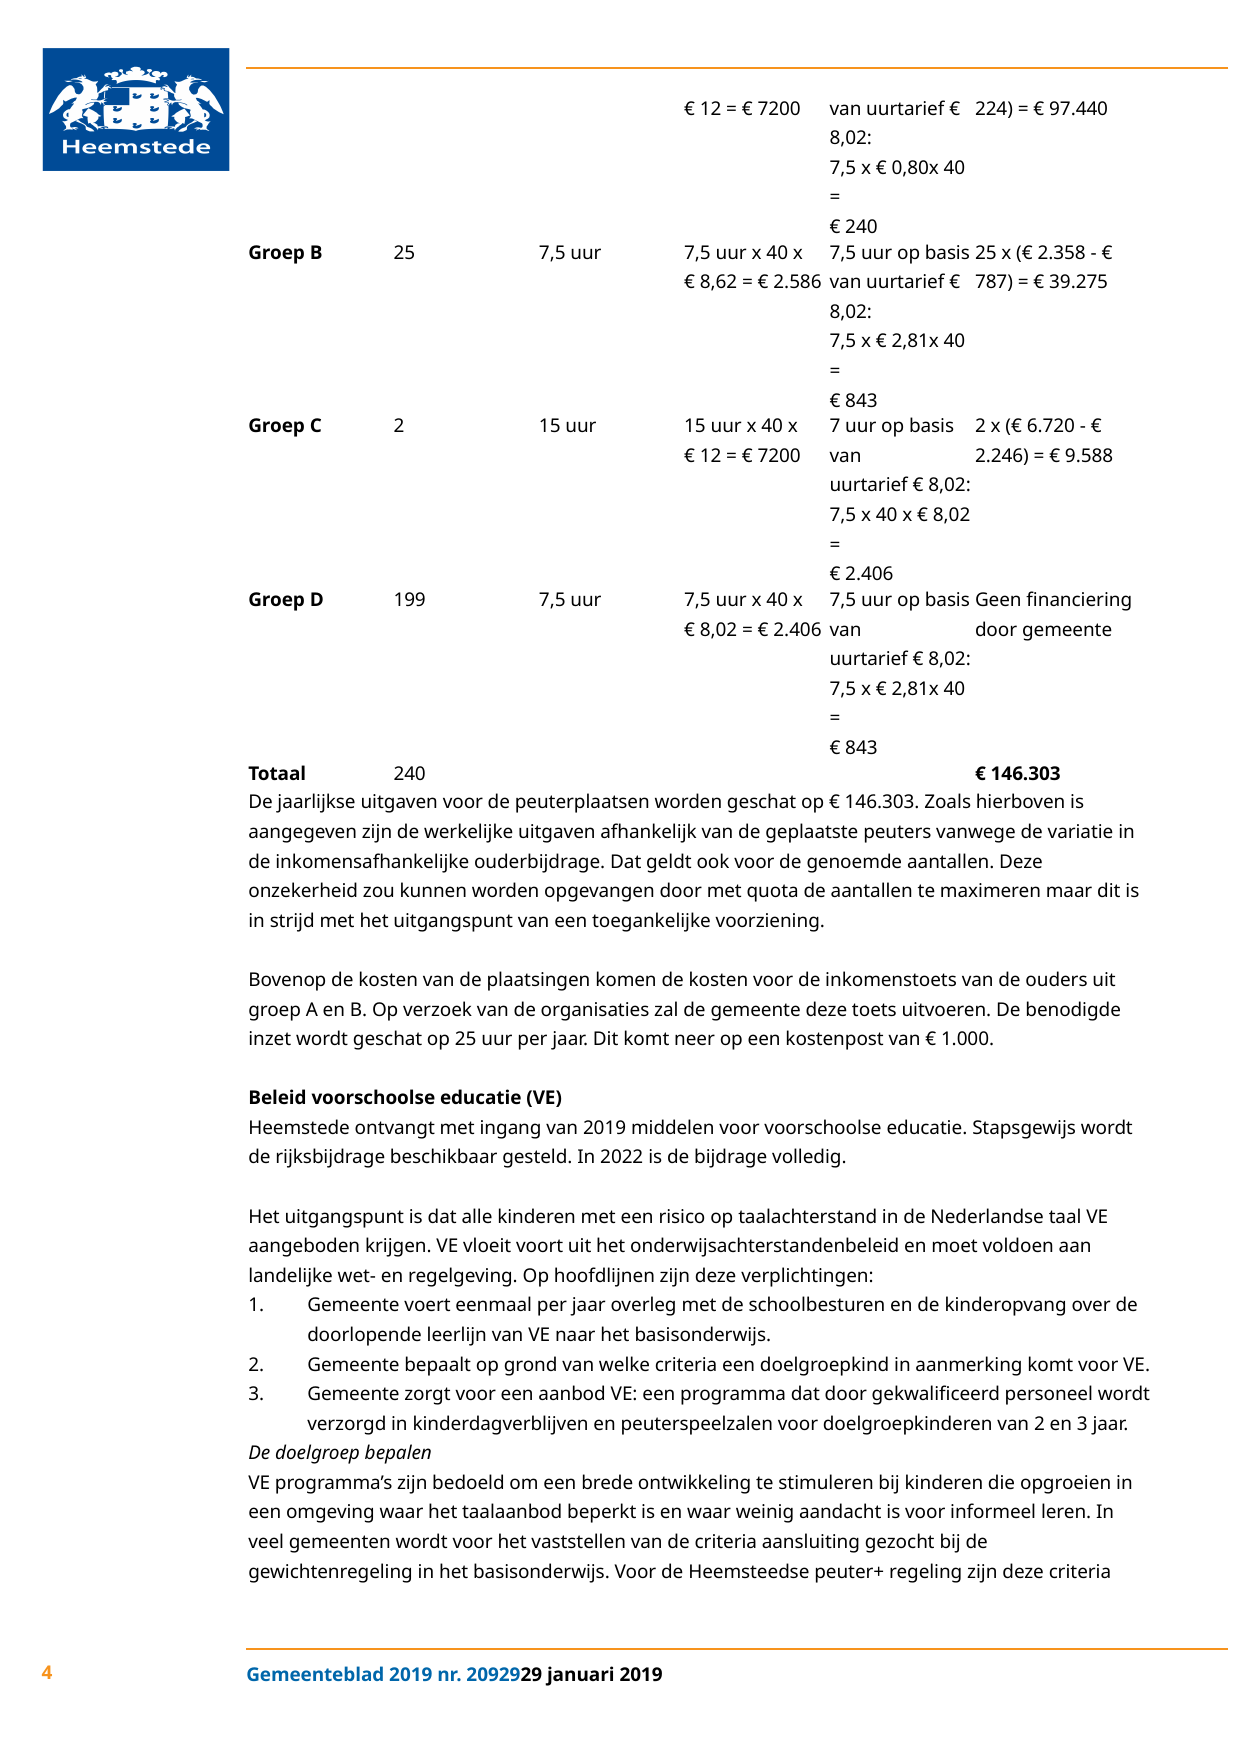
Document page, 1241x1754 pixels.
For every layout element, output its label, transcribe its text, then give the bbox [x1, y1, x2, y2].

table_cell 7,5 uur x 40 x € 8,62 = € 2.586 [684, 239, 829, 412]
text VE programma’s zijn bedoeld om een brede ontwikkeling te stimuleren bij kinderen die opgroeien in een omgeving waar het taalaanbod beperkt is en waar weinig aandacht is voor informeel leren. In veel gemeenten wordt voor het vaststellen van de criteria aansluiting gezocht bij de gewichtenregeling in het basisonderwijs. Voor de Heemsteedse peuter+ regeling zijn deze criteria [248, 1469, 1152, 1584]
table_cell 7,5 uur [539, 239, 684, 412]
text De jaarlijkse uitgaven voor de peuterplaatsen worden geschat op € 146.303. Zoals hierboven is aangegeven zijn de werkelijke uitgaven afhankelijk van de geplaatste peuters vanwege de variatie in de inkomensafhankelijke ouderbijdrage. Dat geldt ook voor de genoemde aantallen. Deze onzekerheid zou kunnen worden opgevangen door met quota de aantallen te maximeren maar dit is in strijd met het uitgangspunt van een toegankelijke voorziening. [248, 789, 1152, 933]
table_cell 7,5 uur x 40 x € 8,02 = € 2.406 [684, 586, 829, 760]
table_cell € 146.303 [975, 760, 1152, 786]
text Beleid voorschoolse educatie (VE) [248, 1084, 1152, 1110]
table_cell 224) = € 97.440 [975, 95, 1152, 239]
text Heemstede ontvangt met ingang van 2019 middelen voor voorschoolse educatie. Stapsgewijs wordt de rijksbijdrage beschikbaar gesteld. In 2022 is de bijdrage volledig. [248, 1114, 1152, 1169]
table_cell [539, 760, 684, 786]
table_cell 15 uur [539, 413, 684, 586]
list Gemeente bepaalt op grond van welke criteria een doelgroepkind in aanmerking komt voor VE. [248, 1351, 1152, 1377]
table_cell 25 [393, 239, 539, 412]
table_cell 7,5 uur op basis van uurtarief € 8,02: 7,5 x € 2,81x 40 = € 843 [829, 239, 975, 412]
text Het uitgangspunt is dat alle kinderen met een risico op taalachterstand in de Nederlandse taal VE aangeboden krijgen. VE vloeit voort uit het onderwijsachterstandenbeleid en moet voldoen aan landelijke wet- en regelgeving. Op hoofdlijnen zijn deze verplichtingen: [248, 1203, 1152, 1288]
text De doelgroep bepalen [248, 1439, 1152, 1465]
table_cell van uurtarief € 8,02: 7,5 x € 0,80x 40 = € 240 [829, 95, 975, 239]
table_cell 2 [393, 413, 539, 586]
table_cell 2 x (€ 6.720 - € 2.246) = € 9.588 [975, 413, 1152, 586]
list Gemeente voert eenmaal per jaar overleg met de schoolbesturen en de kinderopvang over de doorlopende leerlijn van VE naar het basisonderwijs. [248, 1292, 1152, 1347]
table_cell Groep B [248, 239, 393, 412]
table_cell [539, 95, 684, 239]
table_cell [393, 95, 539, 239]
table_cell 7 uur op basis van uurtarief € 8,02: 7,5 x 40 x € 8,02 = € 2.406 [829, 413, 975, 586]
table_cell Groep D [248, 586, 393, 760]
table_cell 199 [393, 586, 539, 760]
table_cell [684, 760, 829, 786]
table_cell € 12 = € 7200 [684, 95, 829, 239]
table_cell 25 x (€ 2.358 - € 787) = € 39.275 [975, 239, 1152, 412]
picture [41, 47, 231, 172]
table_cell Totaal [248, 760, 393, 786]
table_cell 7,5 uur op basis van uurtarief € 8,02: 7,5 x € 2,81x 40 = € 843 [829, 586, 975, 760]
text Bovenop de kosten van de plaatsingen komen de kosten voor de inkomenstoets van de ouders uit groep A en B. Op verzoek van de organisaties zal de gemeente deze toets uitvoeren. De benodigde inzet wordt geschat op 25 uur per jaar. Dit komt neer op een kostenpost van € 1.000. [248, 966, 1152, 1051]
table_cell [829, 760, 975, 786]
table_cell [248, 95, 393, 239]
list Gemeente zorgt voor een aanbod VE: een programma dat door gekwalificeerd personeel wordt verzorgd in kinderdagverblijven en peuterspeelzalen voor doelgroepkinderen van 2 en 3 jaar. [248, 1380, 1152, 1436]
table_cell 7,5 uur [539, 586, 684, 760]
table_cell Geen financiering door gemeente [975, 586, 1152, 760]
table_cell 15 uur x 40 x € 12 = € 7200 [684, 413, 829, 586]
table_cell 240 [393, 760, 539, 786]
table_cell Groep C [248, 413, 393, 586]
